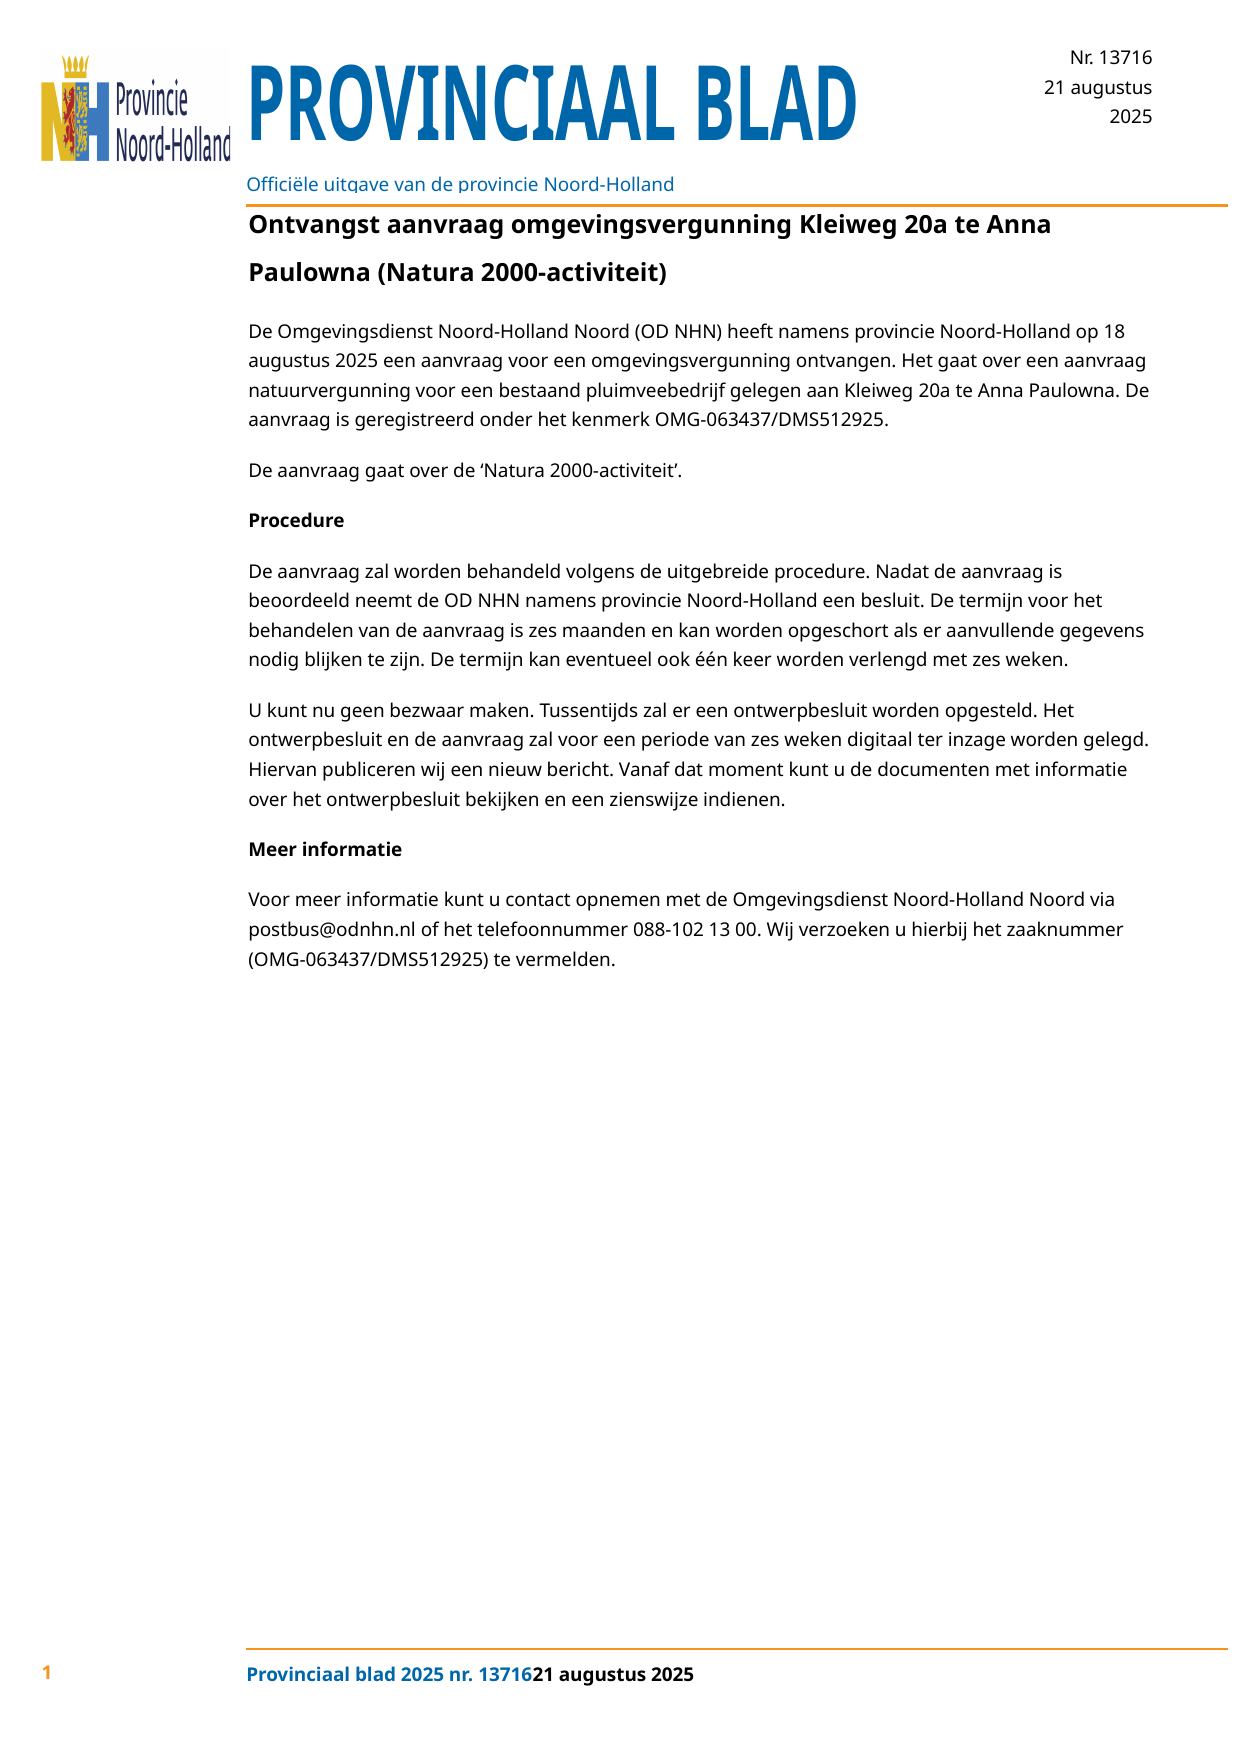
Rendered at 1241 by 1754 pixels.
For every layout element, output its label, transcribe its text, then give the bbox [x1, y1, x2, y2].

text Procedure [248, 507, 1152, 533]
text Voor meer informatie kunt u contact opnemen met de Omgevingsdienst Noord-Holland Noord via postbus@odnhn.nl of het telefoonnummer 088-102 13 00. Wij verzoeken u hierbij het zaaknummer (OMG-063437/DMS512925) te vermelden. [248, 887, 1152, 972]
text Meer informatie [248, 836, 1152, 862]
text De aanvraag gaat over de ‘Natura 2000-activiteit’. [248, 457, 1152, 483]
text Ontvangst aanvraag omgevingsvergunning Kleiweg 20a te Anna Paulowna (Natura 2000-activiteit) [248, 207, 1152, 288]
text De aanvraag zal worden behandeld volgens de uitgebreide procedure. Nadat de aanvraag is beoordeeld neemt de OD NHN namens provincie Noord-Holland een besluit. De termijn voor het behandelen van de aanvraag is zes maanden en kan worden opgeschort als er aanvullende gegevens nodig blijken te zijn. De termijn kan eventueel ook één keer worden verlengd met zes weken. [248, 558, 1152, 672]
text De Omgevingsdienst Noord-Holland Noord (OD NHN) heeft namens provincie Noord-Holland op 18 augustus 2025 een aanvraag voor een omgevingsvergunning ontvangen. Het gaat over een aanvraag natuurvergunning voor een bestaand pluimveebedrijf gelegen aan Kleiweg 20a te Anna Paulowna. De aanvraag is geregistreerd onder het kenmerk OMG-063437/DMS512925. [248, 318, 1152, 432]
picture [41, 47, 231, 172]
text U kunt nu geen bezwaar maken. Tussentijds zal er een ontwerpbesluit worden opgesteld. Het ontwerpbesluit en de aanvraag zal voor een periode van zes weken digitaal ter inzage worden gelegd. Hiervan publiceren wij een nieuw bericht. Vanaf dat moment kunt u de documenten met informatie over het ontwerpbesluit bekijken en een zienswijze indienen. [248, 697, 1152, 812]
